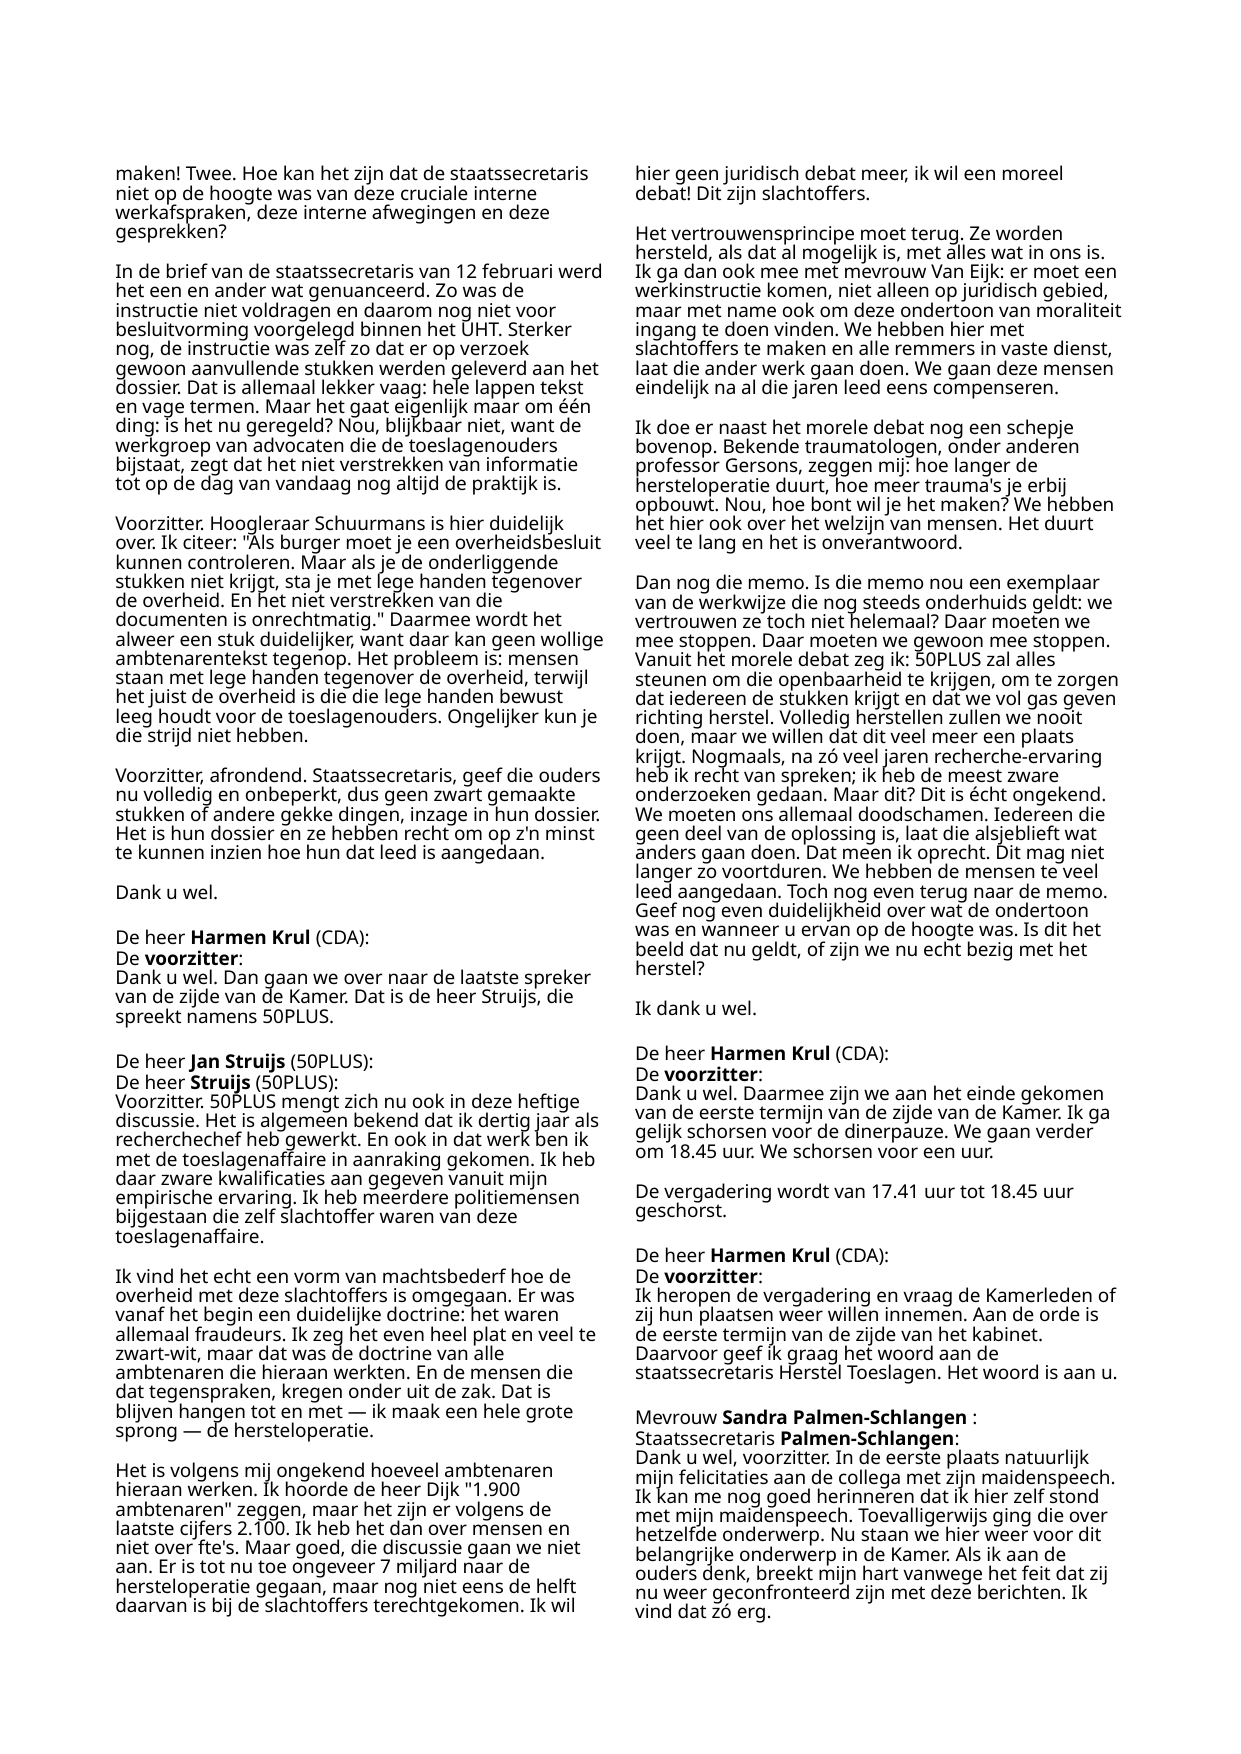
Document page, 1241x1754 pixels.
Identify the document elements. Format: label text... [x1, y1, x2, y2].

text Dank u wel. Dan gaan we over naar de laatste spreker van de zijde van de Kamer. Dat is de heer Struijs, die spreekt namens 50PLUS. [115, 969, 605, 1027]
text Ik dank u wel. [635, 1000, 1125, 1019]
text Voorzitter. 50PLUS mengt zich nu ook in deze heftige discussie. Het is algemeen bekend dat ik dertig jaar als recherchechef heb gewerkt. En ook in dat werk ben ik met de toeslagenaffaire in aanraking gekomen. Ik heb daar zware kwalificaties aan gegeven vanuit mijn empirische ervaring. Ik heb meerdere politiemensen bijgestaan die zelf slachtoffer waren van deze toeslagenaffaire. [115, 1093, 605, 1247]
text Ik doe er naast het morele debat nog een schepje bovenop. Bekende traumatologen, onder anderen professor Gersons, zeggen mij: hoe langer de hersteloperatie duurt, hoe meer trauma's je erbij opbouwt. Nou, hoe bont wil je het maken? We hebben het hier ook over het welzijn van mensen. Het duurt veel te lang en het is onverantwoord. [635, 419, 1125, 554]
text Voorzitter, afrondend. Staatssecretaris, geef die ouders nu volledig en onbeperkt, dus geen zwart gemaakte stukken of andere gekke dingen, inzage in hun dossier. Het is hun dossier en ze hebben recht om op z'n minst te kunnen inzien hoe hun dat leed is aangedaan. [115, 767, 605, 863]
text Dank u wel, voorzitter. In de eerste plaats natuurlijk mijn felicitaties aan de collega met zijn maidenspeech. Ik kan me nog goed herinneren dat ik hier zelf stond met mijn maidenspeech. Toevalligerwijs ging die over hetzelfde onderwerp. Nu staan we hier weer voor dit belangrijke onderwerp in de Kamer. Als ik aan de ouders denk, breekt mijn hart vanwege het feit dat zij nu weer geconfronteerd zijn met deze berichten. Ik vind dat zó erg. [635, 1449, 1125, 1623]
text In de brief van de staatssecretaris van 12 februari werd het een en ander wat genuanceerd. Zo was de instructie niet voldragen en daarom nog niet voor besluitvorming voorgelegd binnen het UHT. Sterker nog, de instructie was zelf zo dat er op verzoek gewoon aanvullende stukken werden geleverd aan het dossier. Dat is allemaal lekker vaag: hele lappen tekst en vage termen. Maar het gaat eigenlijk maar om één ding: is het nu geregeld? Nou, blijkbaar niet, want de werkgroep van advocaten die de toeslagenouders bijstaat, zegt dat het niet verstrekken van informatie tot op de dag van vandaag nog altijd de praktijk is. [115, 263, 605, 494]
text De heer Jan Struijs (50PLUS): [115, 1048, 605, 1074]
text Dank u wel. [115, 884, 605, 903]
text maken! Twee. Hoe kan het zijn dat de staatssecretaris niet op de hoogte was van deze cruciale interne werkafspraken, deze interne afwegingen en deze gesprekken? [115, 165, 605, 242]
text Voorzitter. Hoogleraar Schuurmans is hier duidelijk over. Ik citeer: "Als burger moet je een overheidsbesluit kunnen controleren. Maar als je de onderliggende stukken niet krijgt, sta je met lege handen tegenover de overheid. En het niet verstrekken van die documenten is onrechtmatig." Daarmee wordt het alweer een stuk duidelijker, want daar kan geen wollige ambtenarentekst tegenop. Het probleem is: mensen staan met lege handen tegenover de overheid, terwijl het juist de overheid is die die lege handen bewust leeg houdt voor de toeslagenouders. Ongelijker kun je die strijd niet hebben. [115, 515, 605, 746]
text De voorzitter: [635, 1066, 1125, 1085]
text Mevrouw Sandra Palmen-Schlangen : [635, 1404, 1125, 1430]
text De vergadering wordt van 17.41 uur tot 18.45 uur geschorst. [635, 1183, 1125, 1221]
text De heer Struijs (50PLUS): [115, 1074, 605, 1093]
text De heer Harmen Krul (CDA): [635, 1242, 1125, 1268]
text De heer Harmen Krul (CDA): [115, 924, 605, 950]
text Ik heropen de vergadering en vraag de Kamerleden of zij hun plaatsen weer willen innemen. Aan de orde is de eerste termijn van de zijde van het kabinet. Daarvoor geef ik graag het woord aan de staatssecretaris Herstel Toeslagen. Het woord is aan u. [635, 1287, 1125, 1383]
text De voorzitter: [115, 950, 605, 969]
text Dan nog die memo. Is die memo nou een exemplaar van de werkwijze die nog steeds onderhuids geldt: we vertrouwen ze toch niet helemaal? Daar moeten we mee stoppen. Daar moeten we gewoon mee stoppen. Vanuit het morele debat zeg ik: 50PLUS zal alles steunen om die openbaarheid te krijgen, om te zorgen dat iedereen de stukken krijgt en dat we vol gas geven richting herstel. Volledig herstellen zullen we nooit doen, maar we willen dat dit veel meer een plaats krijgt. Nogmaals, na zó veel jaren recherche-ervaring heb ik recht van spreken; ik heb de meest zware onderzoeken gedaan. Maar dit? Dit is écht ongekend. We moeten ons allemaal doodschamen. Iedereen die geen deel van de oplossing is, laat die alsjeblieft wat anders gaan doen. Dat meen ik oprecht. Dit mag niet langer zo voortduren. We hebben de mensen te veel leed aangedaan. Toch nog even terug naar de memo. Geef nog even duidelijkheid over wat de ondertoon was en wanneer u ervan op de hoogte was. Is dit het beeld dat nu geldt, of zijn we nu echt bezig met het herstel? [635, 574, 1125, 979]
text Het is volgens mij ongekend hoeveel ambtenaren hieraan werken. Ik hoorde de heer Dijk "1.900 ambtenaren" zeggen, maar het zijn er volgens de laatste cijfers 2.100. Ik heb het dan over mensen en niet over fte's. Maar goed, die discussie gaan we niet aan. Er is tot nu toe ongeveer 7 miljard naar de hersteloperatie gegaan, maar nog niet eens de helft daarvan is bij de slachtoffers terechtgekomen. Ik wil [115, 1462, 605, 1616]
text Dank u wel. Daarmee zijn we aan het einde gekomen van de eerste termijn van de zijde van de Kamer. Ik ga gelijk schorsen voor de dinerpauze. We gaan verder om 18.45 uur. We schorsen voor een uur. [635, 1085, 1125, 1162]
text De voorzitter: [635, 1268, 1125, 1287]
text Het vertrouwensprincipe moet terug. Ze worden hersteld, als dat al mogelijk is, met alles wat in ons is. Ik ga dan ook mee met mevrouw Van Eijk: er moet een werkinstructie komen, niet alleen op juridisch gebied, maar met name ook om deze ondertoon van moraliteit ingang te doen vinden. We hebben hier met slachtoffers te maken en alle remmers in vaste dienst, laat die ander werk gaan doen. We gaan deze mensen eindelijk na al die jaren leed eens compenseren. [635, 224, 1125, 398]
text De heer Harmen Krul (CDA): [635, 1040, 1125, 1066]
text Ik vind het echt een vorm van machtsbederf hoe de overheid met deze slachtoffers is omgegaan. Er was vanaf het begin een duidelijke doctrine: het waren allemaal fraudeurs. Ik zeg het even heel plat en veel te zwart-wit, maar dat was de doctrine van alle ambtenaren die hieraan werkten. En de mensen die dat tegenspraken, kregen onder uit de zak. Dat is blijven hangen tot en met — ik maak een hele grote sprong — de hersteloperatie. [115, 1268, 605, 1441]
text hier geen juridisch debat meer, ik wil een moreel debat! Dit zijn slachtoffers. [635, 165, 1125, 204]
text Staatssecretaris Palmen-Schlangen: [635, 1430, 1125, 1449]
